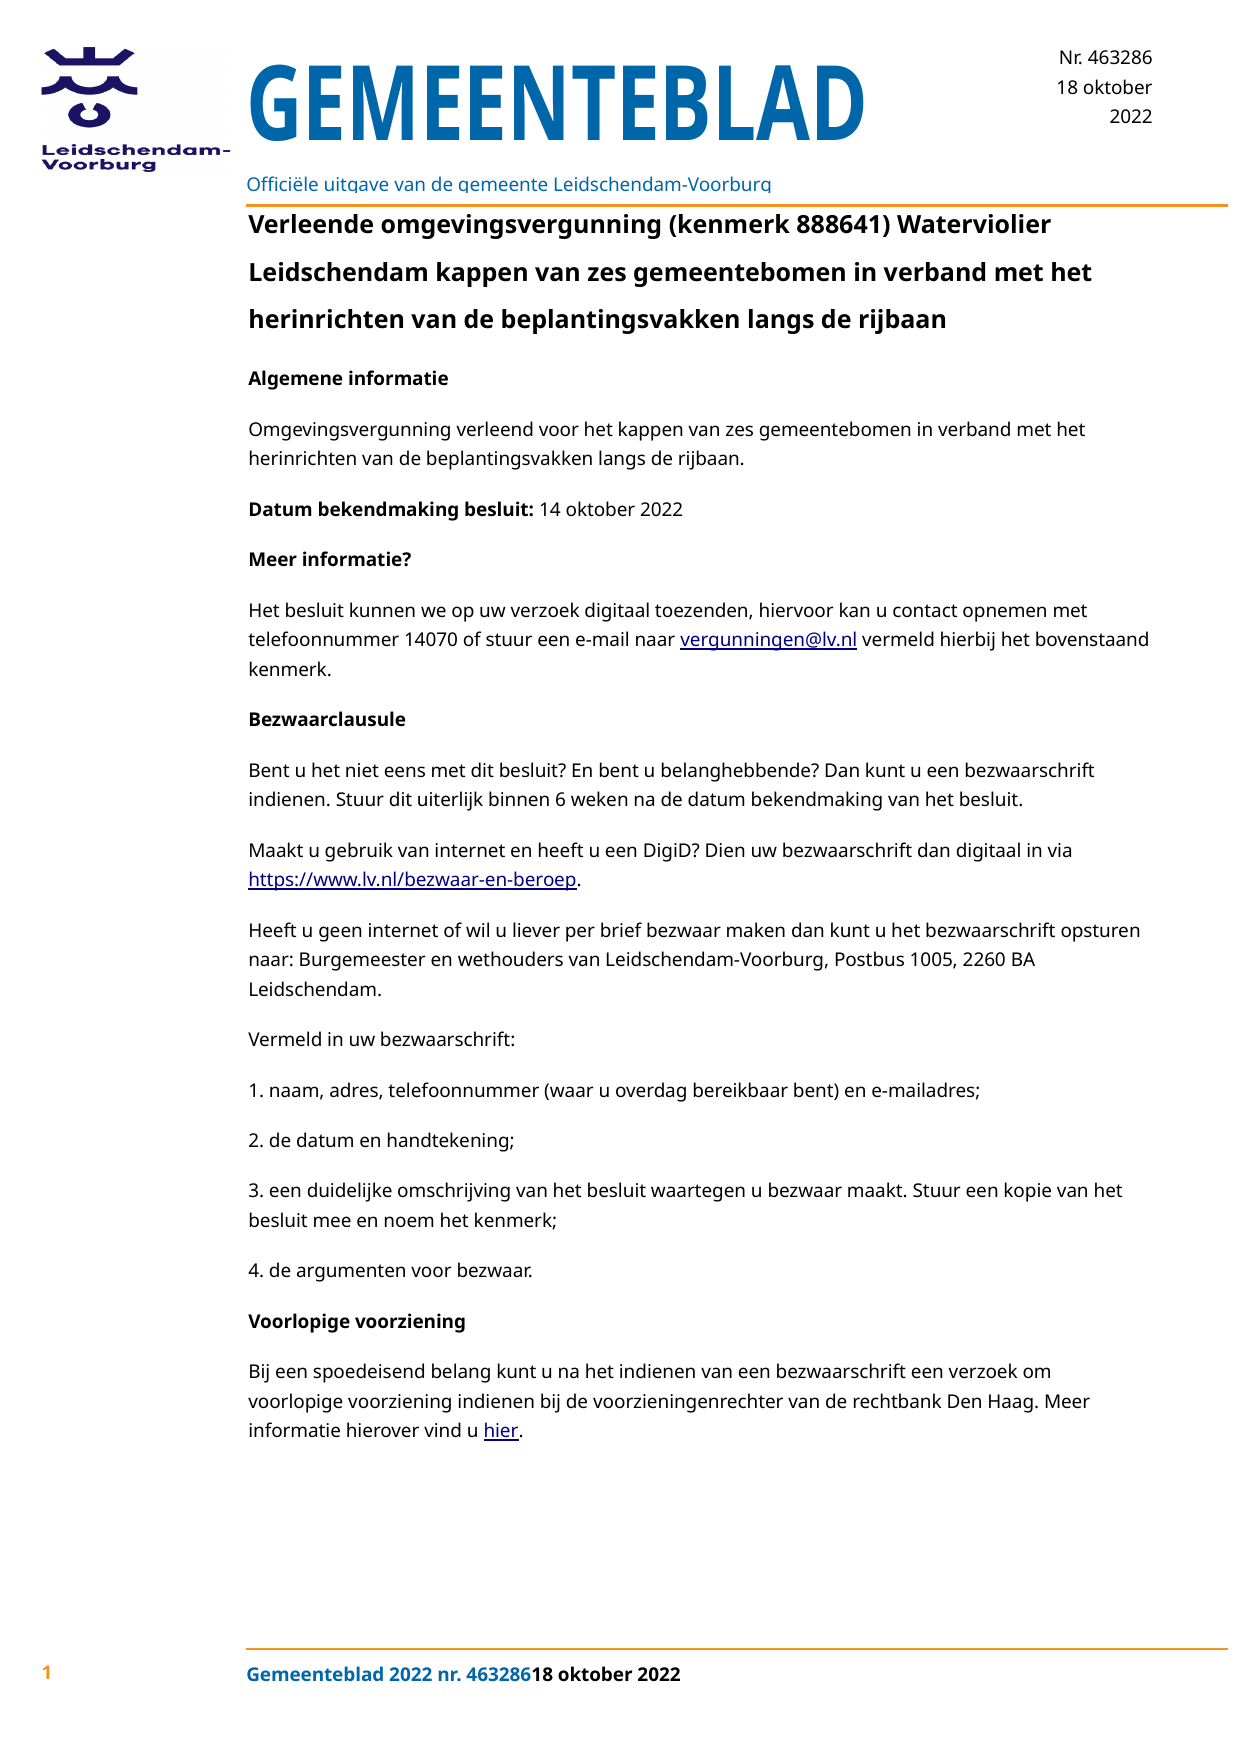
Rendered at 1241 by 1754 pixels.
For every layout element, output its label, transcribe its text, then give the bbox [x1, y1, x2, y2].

text Bezwaarclausule [248, 706, 1152, 732]
text Vermeld in uw bezwaarschrift: [248, 1026, 1152, 1052]
text Bent u het niet eens met dit besluit? En bent u belanghebbende? Dan kunt u een bezwaarschrift indienen. Stuur dit uiterlijk binnen 6 weken na de datum bekendmaking van het besluit. [248, 757, 1152, 812]
text Het besluit kunnen we op uw verzoek digitaal toezenden, hiervoor kan u contact opnemen met telefoonnummer 14070 of stuur een e-mail naar vergunningen@lv.nl vermeld hierbij het bovenstaand kenmerk. [248, 597, 1152, 682]
text Maakt u gebruik van internet en heeft u een DigiD? Dien uw bezwaarschrift dan digitaal in via https://www.lv.nl/bezwaar-en-beroep. [248, 837, 1152, 892]
text Voorlopige voorziening [248, 1308, 1152, 1334]
text 4. de argumenten voor bezwaar. [248, 1258, 1152, 1283]
text 3. een duidelijke omschrijving van het besluit waartegen u bezwaar maakt. Stuur een kopie van het besluit mee en noem het kenmerk; [248, 1178, 1152, 1233]
text Bij een spoedeisend belang kunt u na het indienen van een bezwaarschrift een verzoek om voorlopige voorziening indienen bij de voorzieningenrechter van de rechtbank Den Haag. Meer informatie hierover vind u hier. [248, 1358, 1152, 1443]
text Heeft u geen internet of wil u liever per brief bezwaar maken dan kunt u het bezwaarschrift opsturen naar: Burgemeester en wethouders van Leidschendam-Voorburg, Postbus 1005, 2260 BA Leidschendam. [248, 917, 1152, 1002]
text Omgevingsvergunning verleend voor het kappen van zes gemeentebomen in verband met het herinrichten van de beplantingsvakken langs de rijbaan. [248, 416, 1152, 471]
text 1. naam, adres, telefoonnummer (waar u overdag bereikbaar bent) en e-mailadres; [248, 1077, 1152, 1102]
text 2. de datum en handtekening; [248, 1127, 1152, 1153]
text Meer informatie? [248, 546, 1152, 572]
text Verleende omgevingsvergunning (kenmerk 888641) Waterviolier Leidschendam kappen van zes gemeentebomen in verband met het herinrichten van de beplantingsvakken langs de rijbaan [248, 207, 1152, 336]
picture [41, 47, 231, 172]
text Datum bekendmaking besluit: 14 oktober 2022 [248, 496, 1152, 522]
text Algemene informatie [248, 366, 1152, 391]
